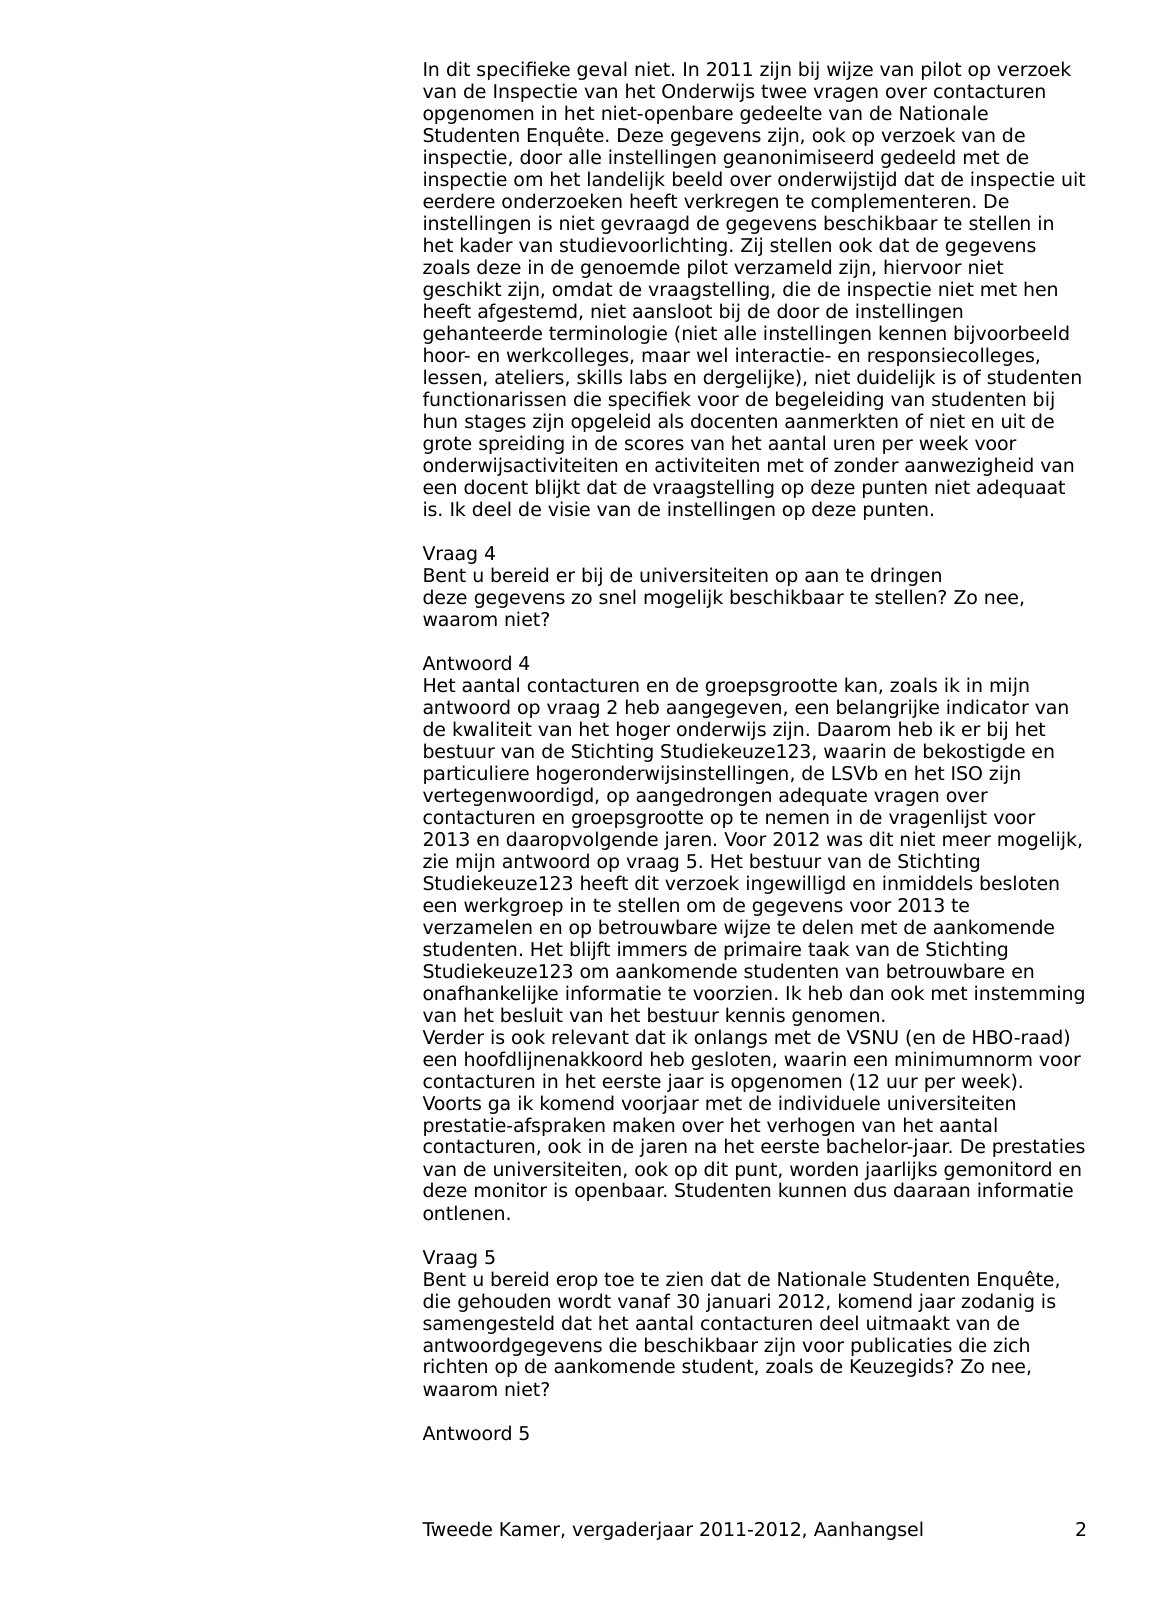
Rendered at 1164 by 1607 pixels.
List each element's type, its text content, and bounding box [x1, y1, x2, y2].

text Vraag 4 [422, 543, 1087, 565]
text Bent u bereid erop toe te zien dat de Nationale Studenten Enquête, die gehouden wordt vanaf 30 januari 2012, komend jaar zodanig is samengesteld dat het aantal contacturen deel uitmaakt van de antwoordgegevens die beschikbaar zijn voor publicaties die zich richten op de aankomende student, zoals de Keuzegids? Zo nee, waarom niet? [422, 1268, 1087, 1400]
text Het aantal contacturen en de groepsgrootte kan, zoals ik in mijn antwoord op vraag 2 heb aangegeven, een belangrijke indicator van de kwaliteit van het hoger onderwijs zijn. Daarom heb ik er bij het bestuur van de Stichting Studiekeuze123, waarin de bekostigde en particuliere hogeronderwijsinstellingen, de LSVb en het ISO zijn vertegenwoordigd, op aangedrongen adequate vragen over contacturen en groepsgrootte op te nemen in de vragenlijst voor 2013 en daaropvolgende jaren. Voor 2012 was dit niet meer mogelijk, zie mijn antwoord op vraag 5. Het bestuur van de Stichting Studiekeuze123 heeft dit verzoek ingewilligd en inmiddels besloten een werkgroep in te stellen om de gegevens voor 2013 te verzamelen en op betrouwbare wijze te delen met de aankomende studenten. Het blijft immers de primaire taak van de Stichting Studiekeuze123 om aankomende studenten van betrouwbare en onafhankelijke informatie te voorzien. Ik heb dan ook met instemming van het besluit van het bestuur kennis genomen. [422, 675, 1087, 1027]
text Antwoord 4 [422, 653, 1087, 675]
text In dit specifieke geval niet. In 2011 zijn bij wijze van pilot op verzoek van de Inspectie van het Onderwijs twee vragen over contacturen opgenomen in het niet-openbare gedeelte van de Nationale Studenten Enquête. Deze gegevens zijn, ook op verzoek van de inspectie, door alle instellingen geanonimiseerd gedeeld met de inspectie om het landelijk beeld over onderwijstijd dat de inspectie uit eerdere onderzoeken heeft verkregen te complementeren. De instellingen is niet gevraagd de gegevens beschikbaar te stellen in het kader van studievoorlichting. Zij stellen ook dat de gegevens zoals deze in de genoemde pilot verzameld zijn, hiervoor niet geschikt zijn, omdat de vraagstelling, die de inspectie niet met hen heeft afgestemd, niet aansloot bij de door de instellingen gehanteerde terminologie (niet alle instellingen kennen bijvoorbeeld hoor- en werkcolleges, maar wel interactie- en responsiecolleges, lessen, ateliers, skills labs en dergelijke), niet duidelijk is of studenten functionarissen die specifiek voor de begeleiding van studenten bij hun stages zijn opgeleid als docenten aanmerkten of niet en uit de grote spreiding in de scores van het aantal uren per week voor onderwijsactiviteiten en activiteiten met of zonder aanwezigheid van een docent blijkt dat de vraagstelling op deze punten niet adequaat is. Ik deel de visie van de instellingen op deze punten. [422, 59, 1087, 521]
text Vraag 5 [422, 1247, 1087, 1268]
text Antwoord 5 [422, 1423, 1087, 1444]
text Bent u bereid er bij de universiteiten op aan te dringen deze gegevens zo snel mogelijk beschikbaar te stellen? Zo nee, waarom niet? [422, 565, 1087, 631]
text Verder is ook relevant dat ik onlangs met de VSNU (en de HBO-raad) een hoofdlijnenakkoord heb gesloten, waarin een minimumnorm voor contacturen in het eerste jaar is opgenomen (12 uur per week). [422, 1027, 1087, 1092]
text Voorts ga ik komend voorjaar met de individuele universiteiten prestatie-afspraken maken over het verhogen van het aantal contacturen, ook in de jaren na het eerste bachelor-jaar. De prestaties van de universiteiten, ook op dit punt, worden jaarlijks gemonitord en deze monitor is openbaar. Studenten kunnen dus daaraan informatie ontlenen. [422, 1092, 1087, 1224]
